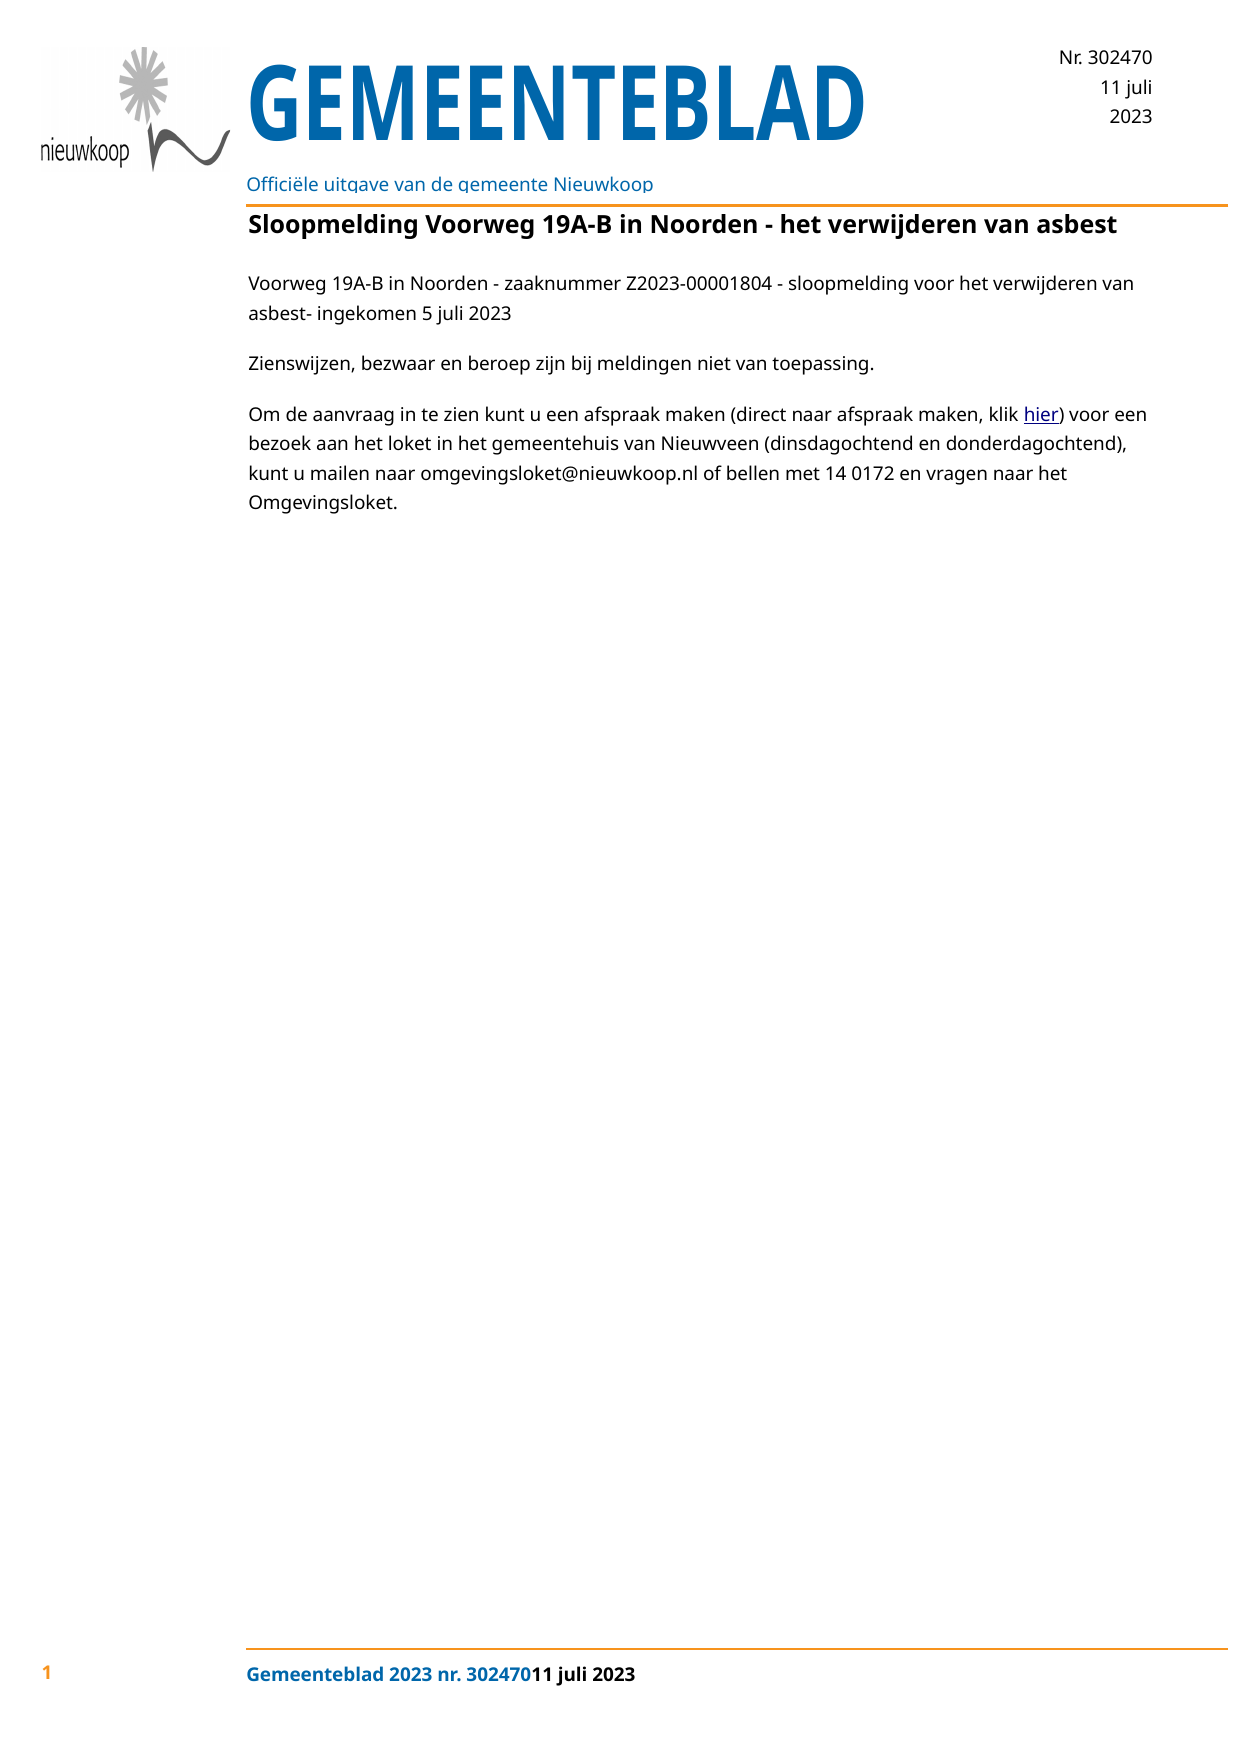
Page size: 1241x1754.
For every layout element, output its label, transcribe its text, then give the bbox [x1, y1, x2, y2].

text Zienswijzen, bezwaar en beroep zijn bij meldingen niet van toepassing. [248, 350, 1152, 376]
text Sloopmelding Voorweg 19A-B in Noorden - het verwijderen van asbest [248, 207, 1152, 241]
text Voorweg 19A-B in Noorden - zaaknummer Z2023-00001804 - sloopmelding voor het verwijderen van asbest- ingekomen 5 juli 2023 [248, 270, 1152, 326]
picture [41, 47, 231, 172]
text Om de aanvraag in te zien kunt u een afspraak maken (direct naar afspraak maken, klik hier) voor een bezoek aan het loket in het gemeentehuis van Nieuwveen (dinsdagochtend en donderdagochtend), kunt u mailen naar omgevingsloket@nieuwkoop.nl of bellen met 14 0172 en vragen naar het Omgevingsloket. [248, 401, 1152, 515]
